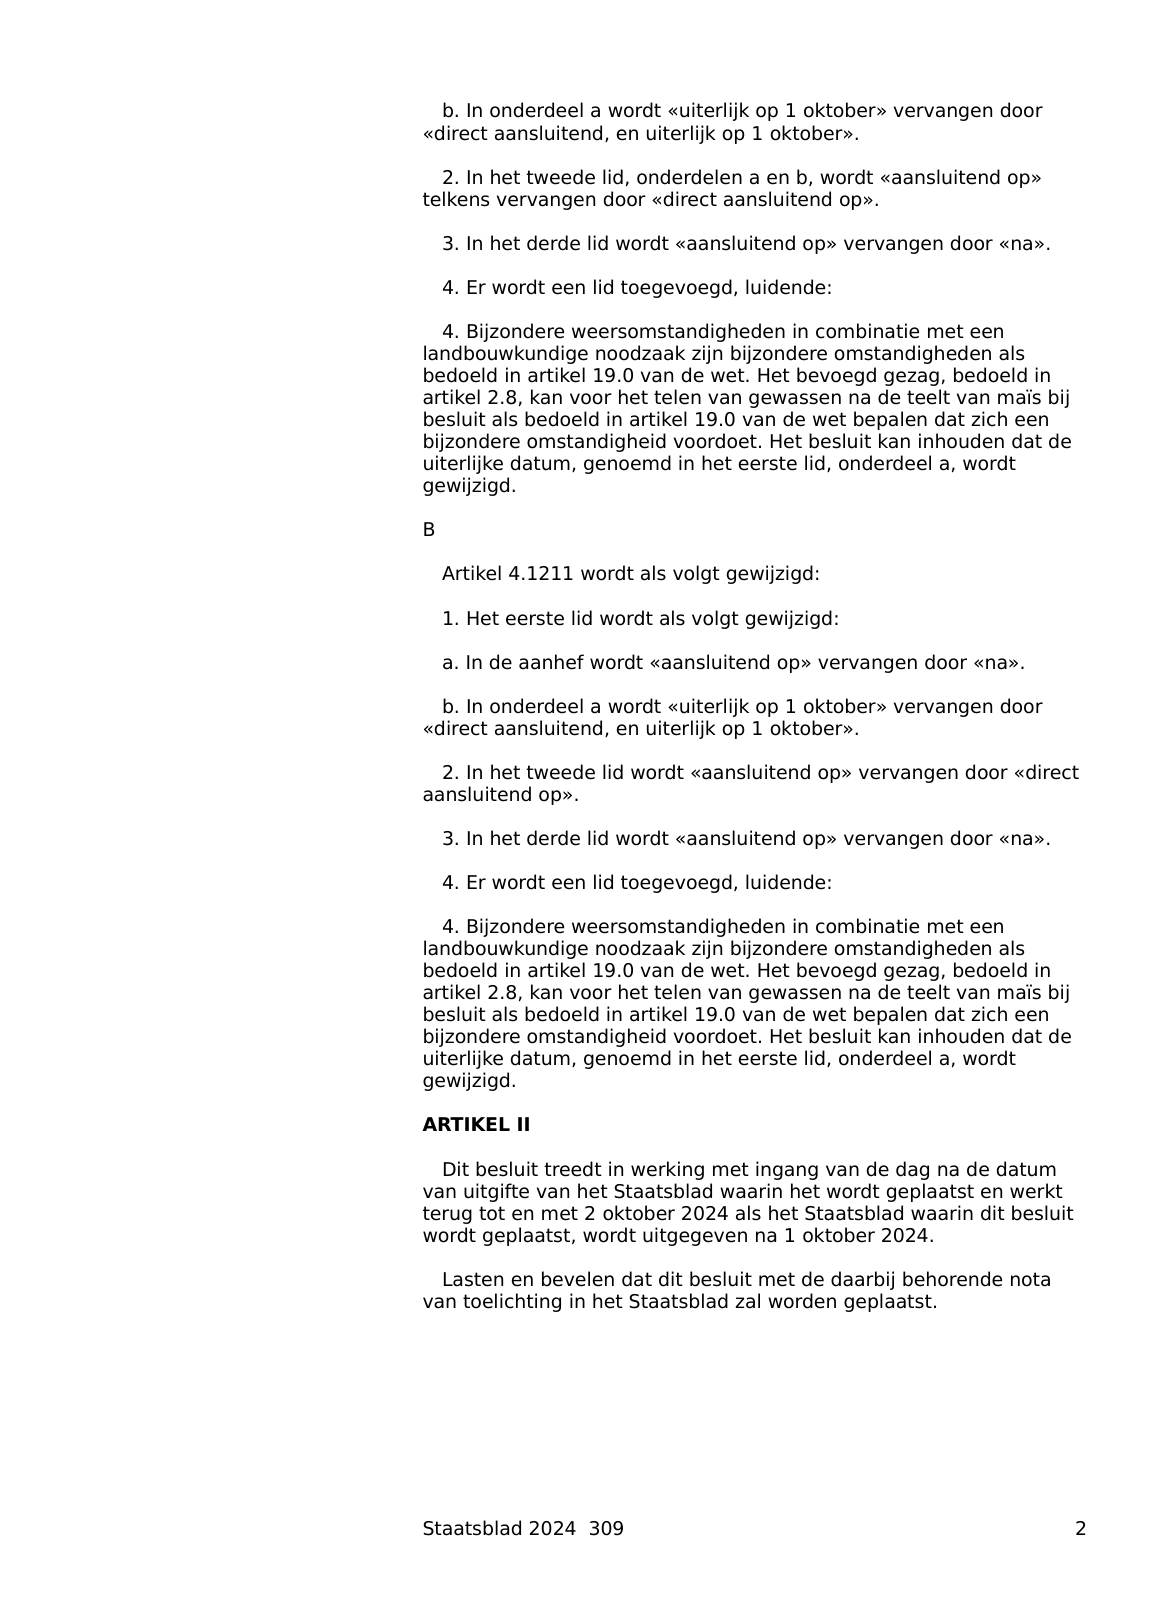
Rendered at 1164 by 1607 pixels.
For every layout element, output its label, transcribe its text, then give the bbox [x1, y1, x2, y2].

text 2. In het tweede lid wordt «aansluitend op» vervangen door «direct aansluitend op». [422, 762, 1087, 806]
text Artikel 4.1211 wordt als volgt gewijzigd: [422, 563, 1087, 585]
text 4. Er wordt een lid toegevoegd, luidende: [422, 872, 1087, 894]
text B [422, 519, 1087, 541]
text 4. Bijzondere weersomstandigheden in combinatie met een landbouwkundige noodzaak zijn bijzondere omstandigheden als bedoeld in artikel 19.0 van de wet. Het bevoegd gezag, bedoeld in artikel 2.8, kan voor het telen van gewassen na de teelt van maïs bij besluit als bedoeld in artikel 19.0 van de wet bepalen dat zich een bijzondere omstandigheid voordoet. Het besluit kan inhouden dat de uiterlijke datum, genoemd in het eerste lid, onderdeel a, wordt gewijzigd. [422, 321, 1087, 497]
text 4. Bijzondere weersomstandigheden in combinatie met een landbouwkundige noodzaak zijn bijzondere omstandigheden als bedoeld in artikel 19.0 van de wet. Het bevoegd gezag, bedoeld in artikel 2.8, kan voor het telen van gewassen na de teelt van maïs bij besluit als bedoeld in artikel 19.0 van de wet bepalen dat zich een bijzondere omstandigheid voordoet. Het besluit kan inhouden dat de uiterlijke datum, genoemd in het eerste lid, onderdeel a, wordt gewijzigd. [422, 916, 1087, 1092]
text Lasten en bevelen dat dit besluit met de daarbij behorende nota van toelichting in het Staatsblad zal worden geplaatst. [422, 1269, 1087, 1313]
text a. In de aanhef wordt «aansluitend op» vervangen door «na». [422, 652, 1087, 673]
text 1. Het eerste lid wordt als volgt gewijzigd: [422, 607, 1087, 629]
text b. In onderdeel a wordt «uiterlijk op 1 oktober» vervangen door «direct aansluitend, en uiterlijk op 1 oktober». [422, 696, 1087, 740]
text 4. Er wordt een lid toegevoegd, luidende: [422, 277, 1087, 299]
text 2. In het tweede lid, onderdelen a en b, wordt «aansluitend op» telkens vervangen door «direct aansluitend op». [422, 167, 1087, 211]
subtitle ARTIKEL II [422, 1114, 1087, 1136]
text 3. In het derde lid wordt «aansluitend op» vervangen door «na». [422, 233, 1087, 255]
text b. In onderdeel a wordt «uiterlijk op 1 oktober» vervangen door «direct aansluitend, en uiterlijk op 1 oktober». [422, 100, 1087, 144]
text 3. In het derde lid wordt «aansluitend op» vervangen door «na». [422, 828, 1087, 850]
text Dit besluit treedt in werking met ingang van de dag na de datum van uitgifte van het Staatsblad waarin het wordt geplaatst en werkt terug tot en met 2 oktober 2024 als het Staatsblad waarin dit besluit wordt geplaatst, wordt uitgegeven na 1 oktober 2024. [422, 1158, 1087, 1246]
